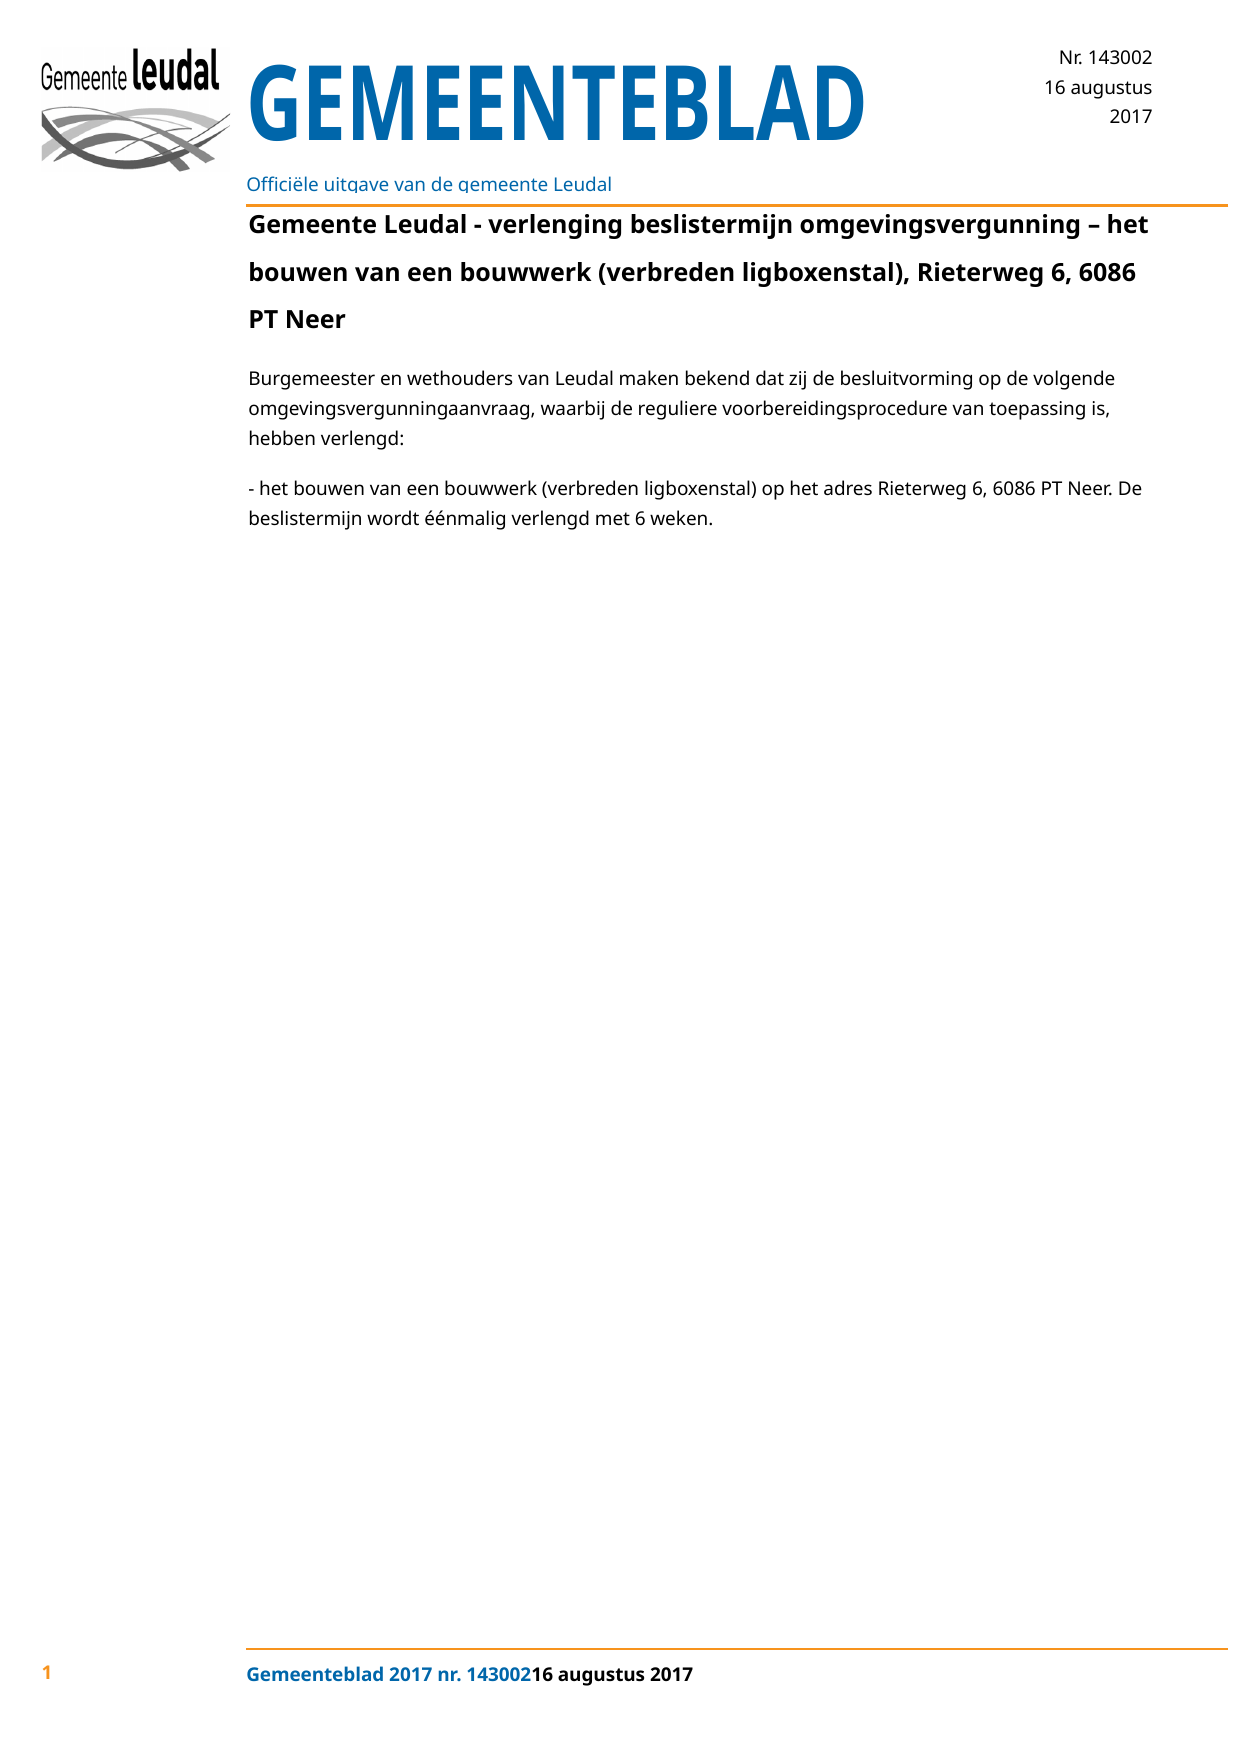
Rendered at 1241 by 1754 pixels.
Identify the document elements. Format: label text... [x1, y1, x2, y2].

text Gemeente Leudal - verlenging beslistermijn omgevingsvergunning – het bouwen van een bouwwerk (verbreden ligboxenstal), Rieterweg 6, 6086 PT Neer [248, 207, 1152, 336]
text Burgemeester en wethouders van Leudal maken bekend dat zij de besluitvorming op de volgende omgevingsvergunningaanvraag, waarbij de reguliere voorbereidingsprocedure van toepassing is, hebben verlengd: [248, 366, 1152, 450]
text - het bouwen van een bouwwerk (verbreden ligboxenstal) op het adres Rieterweg 6, 6086 PT Neer. De beslistermijn wordt éénmalig verlengd met 6 weken. [248, 475, 1152, 530]
picture [41, 47, 231, 172]
